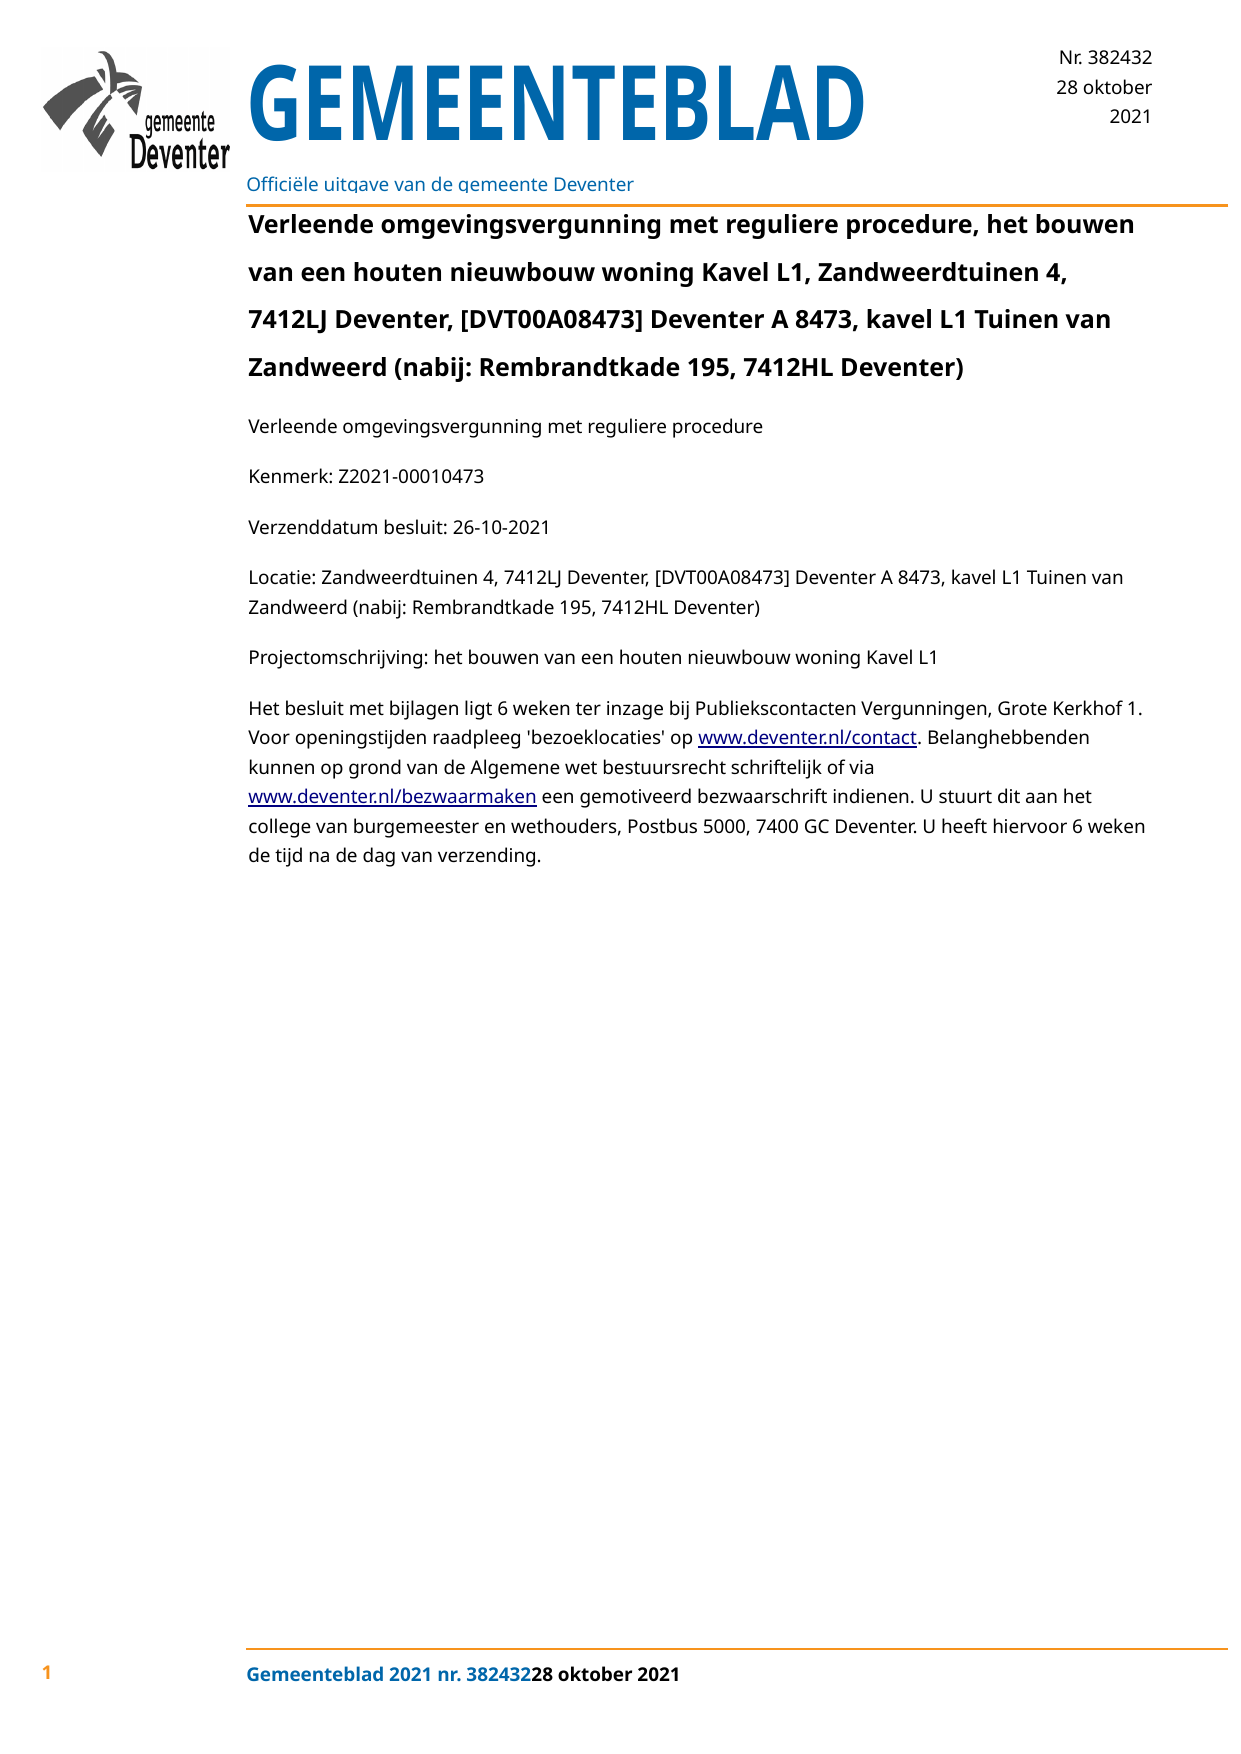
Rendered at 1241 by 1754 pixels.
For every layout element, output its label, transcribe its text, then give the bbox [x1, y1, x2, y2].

text Kenmerk: Z2021-00010473 [248, 463, 1152, 489]
text Projectomschrijving: het bouwen van een houten nieuwbouw woning Kavel L1 [248, 644, 1152, 670]
text Verzenddatum besluit: 26-10-2021 [248, 514, 1152, 540]
text Het besluit met bijlagen ligt 6 weken ter inzage bij Publiekscontacten Vergunningen, Grote Kerkhof 1. Voor openingstijden raadpleeg 'bezoeklocaties' op www.deventer.nl/contact. Belanghebbenden kunnen op grond van de Algemene wet bestuursrecht schriftelijk of via www.deventer.nl/bezwaarmaken een gemotiveerd bezwaarschrift indienen. U stuurt dit aan het college van burgemeester en wethouders, Postbus 5000, 7400 GC Deventer. U heeft hiervoor 6 weken de tijd na de dag van verzending. [248, 695, 1152, 868]
picture [41, 47, 231, 172]
text Locatie: Zandweerdtuinen 4, 7412LJ Deventer, [DVT00A08473] Deventer A 8473, kavel L1 Tuinen van Zandweerd (nabij: Rembrandtkade 195, 7412HL Deventer) [248, 564, 1152, 620]
text Verleende omgevingsvergunning met reguliere procedure [248, 413, 1152, 439]
text Verleende omgevingsvergunning met reguliere procedure, het bouwen van een houten nieuwbouw woning Kavel L1, Zandweerdtuinen 4, 7412LJ Deventer, [DVT00A08473] Deventer A 8473, kavel L1 Tuinen van Zandweerd (nabij: Rembrandtkade 195, 7412HL Deventer) [248, 207, 1152, 384]
